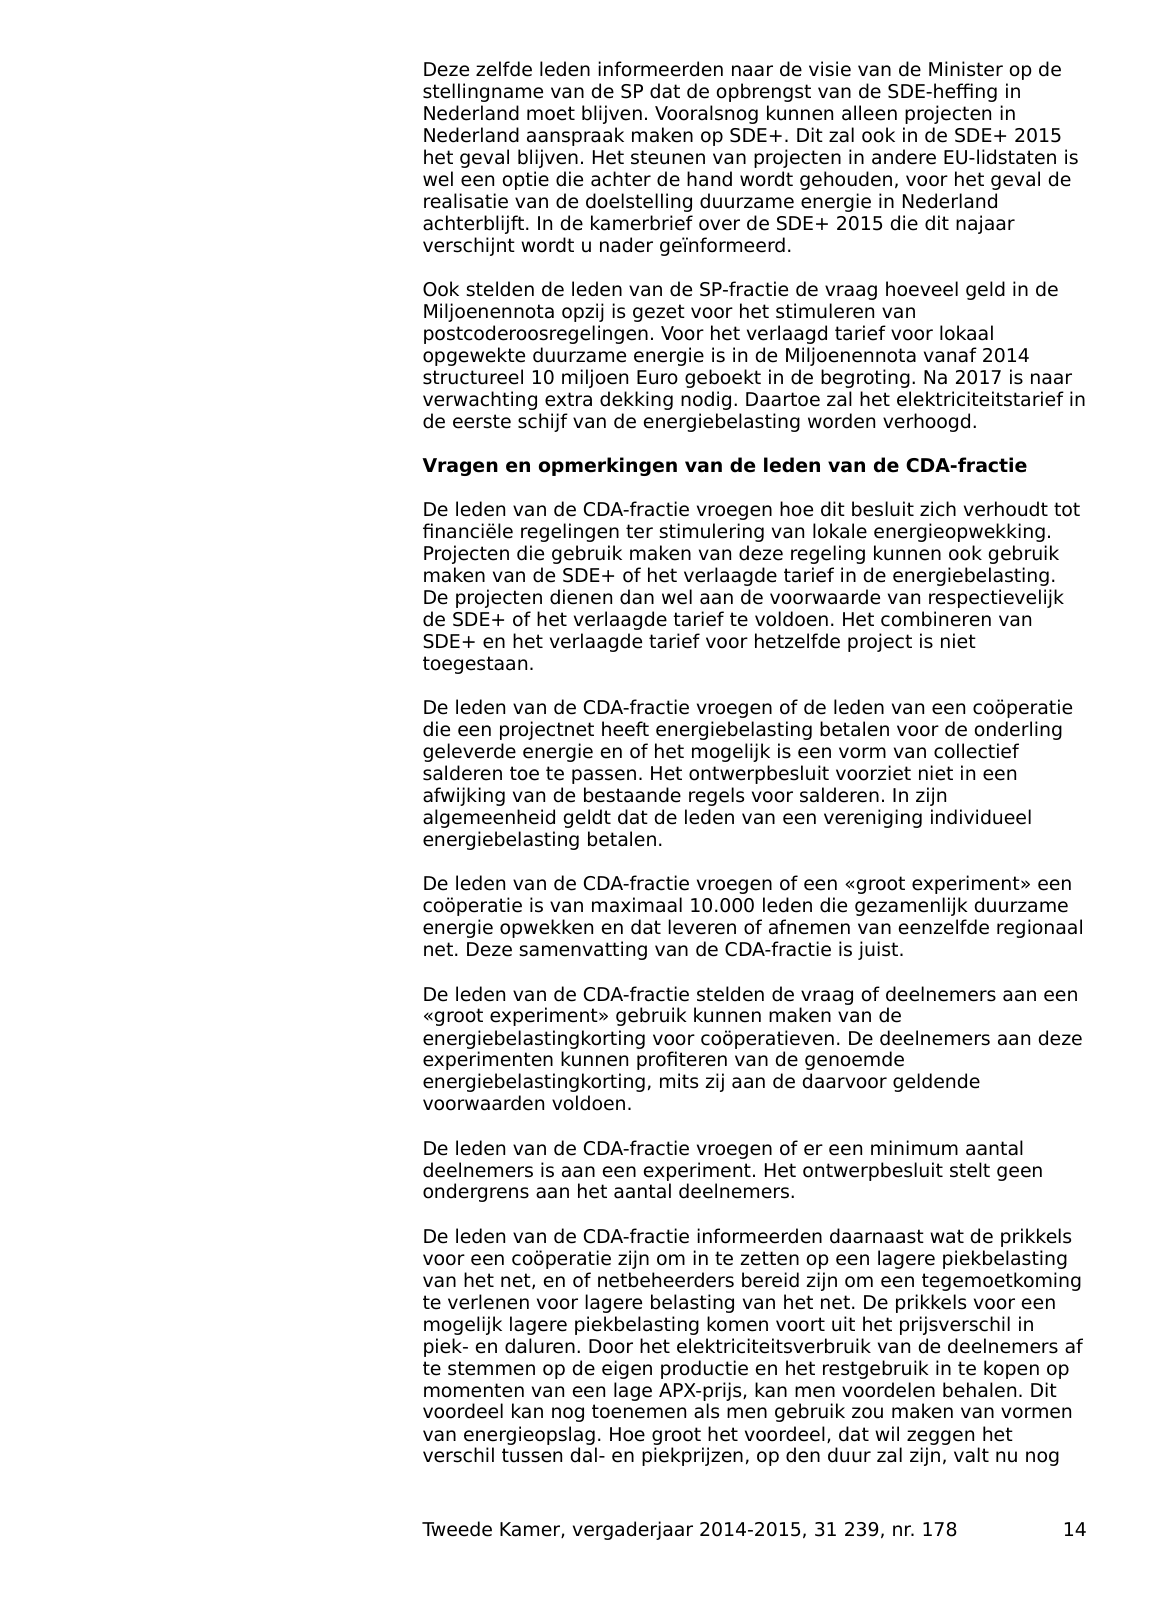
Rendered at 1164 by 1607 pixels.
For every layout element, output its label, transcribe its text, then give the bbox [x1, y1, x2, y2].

text Deze zelfde leden informeerden naar de visie van de Minister op de stellingname van de SP dat de opbrengst van de SDE-heffing in Nederland moet blijven. Vooralsnog kunnen alleen projecten in Nederland aanspraak maken op SDE+. Dit zal ook in de SDE+ 2015 het geval blijven. Het steunen van projecten in andere EU-lidstaten is wel een optie die achter de hand wordt gehouden, voor het geval de realisatie van de doelstelling duurzame energie in Nederland achterblijft. In de kamerbrief over de SDE+ 2015 die dit najaar verschijnt wordt u nader geïnformeerd. [422, 59, 1087, 257]
text De leden van de CDA-fractie vroegen hoe dit besluit zich verhoudt tot financiële regelingen ter stimulering van lokale energieopwekking. Projecten die gebruik maken van deze regeling kunnen ook gebruik maken van de SDE+ of het verlaagde tarief in de energiebelasting. De projecten dienen dan wel aan de voorwaarde van respectievelijk de SDE+ of het verlaagde tarief te voldoen. Het combineren van SDE+ en het verlaagde tarief voor hetzelfde project is niet toegestaan. [422, 499, 1087, 675]
subtitle Vragen en opmerkingen van de leden van de CDA-fractie [422, 455, 1087, 477]
text De leden van de CDA-fractie vroegen of de leden van een coöperatie die een projectnet heeft energiebelasting betalen voor de onderling geleverde energie en of het mogelijk is een vorm van collectief salderen toe te passen. Het ontwerpbesluit voorziet niet in een afwijking van de bestaande regels voor salderen. In zijn algemeenheid geldt dat de leden van een vereniging individueel energiebelasting betalen. [422, 697, 1087, 851]
text De leden van de CDA-fractie vroegen of een «groot experiment» een coöperatie is van maximaal 10.000 leden die gezamenlijk duurzame energie opwekken en dat leveren of afnemen van eenzelfde regionaal net. Deze samenvatting van de CDA-fractie is juist. [422, 873, 1087, 961]
text De leden van de CDA-fractie stelden de vraag of deelnemers aan een «groot experiment» gebruik kunnen maken van de energiebelastingkorting voor coöperatieven. De deelnemers aan deze experimenten kunnen profiteren van de genoemde energiebelastingkorting, mits zij aan de daarvoor geldende voorwaarden voldoen. [422, 983, 1087, 1115]
text De leden van de CDA-fractie informeerden daarnaast wat de prikkels voor een coöperatie zijn om in te zetten op een lagere piekbelasting van het net, en of netbeheerders bereid zijn om een tegemoetkoming te verlenen voor lagere belasting van het net. De prikkels voor een mogelijk lagere piekbelasting komen voort uit het prijsverschil in piek- en daluren. Door het elektriciteitsverbruik van de deelnemers af te stemmen op de eigen productie en het restgebruik in te kopen op momenten van een lage APX-prijs, kan men voordelen behalen. Dit voordeel kan nog toenemen als men gebruik zou maken van vormen van energieopslag. Hoe groot het voordeel, dat wil zeggen het verschil tussen dal- en piekprijzen, op den duur zal zijn, valt nu nog [422, 1226, 1087, 1467]
text Ook stelden de leden van de SP-fractie de vraag hoeveel geld in de Miljoenennota opzij is gezet voor het stimuleren van postcoderoosregelingen. Voor het verlaagd tarief voor lokaal opgewekte duurzame energie is in de Miljoenennota vanaf 2014 structureel 10 miljoen Euro geboekt in de begroting. Na 2017 is naar verwachting extra dekking nodig. Daartoe zal het elektriciteitstarief in de eerste schijf van de energiebelasting worden verhoogd. [422, 279, 1087, 433]
text De leden van de CDA-fractie vroegen of er een minimum aantal deelnemers is aan een experiment. Het ontwerpbesluit stelt geen ondergrens aan het aantal deelnemers. [422, 1137, 1087, 1203]
